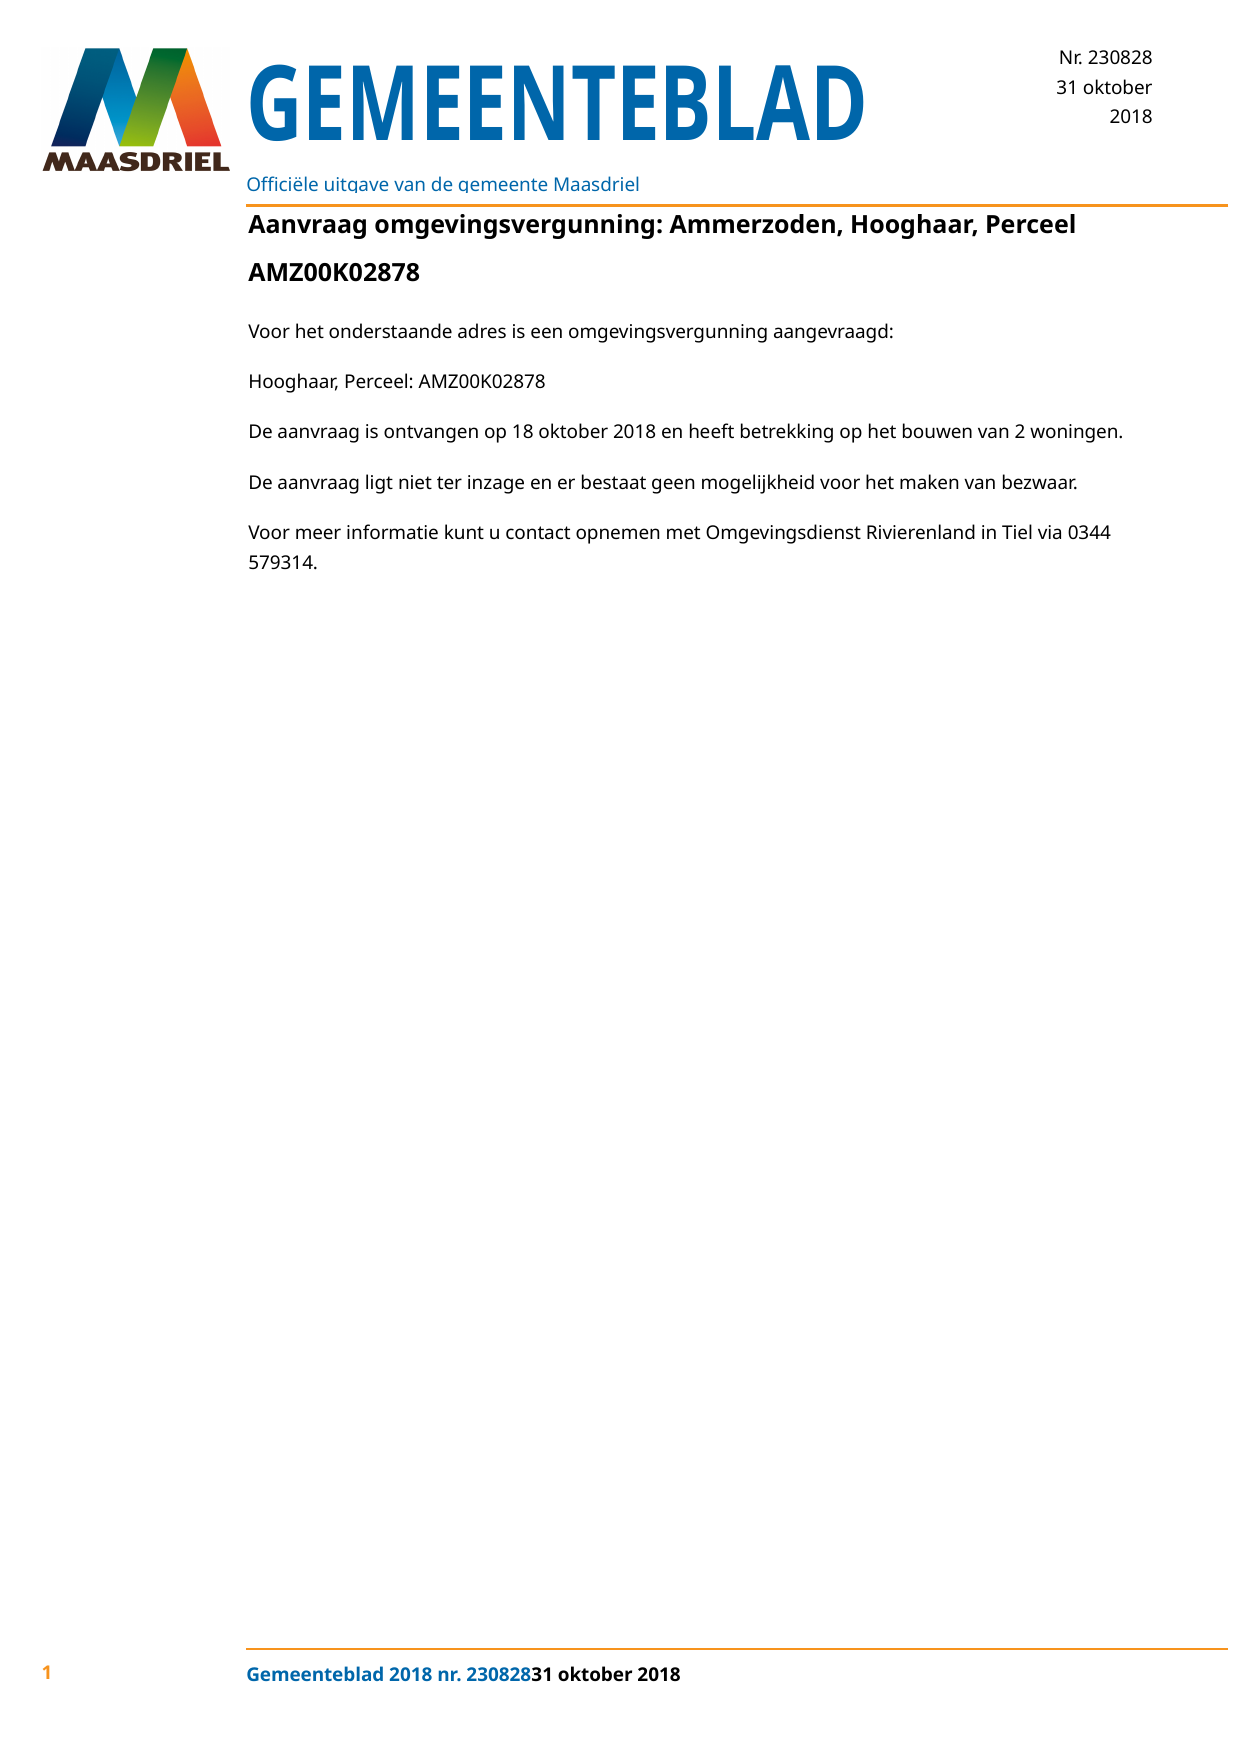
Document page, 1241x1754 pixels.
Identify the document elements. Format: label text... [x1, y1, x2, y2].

text Voor het onderstaande adres is een omgevingsvergunning aangevraagd: [248, 318, 1152, 344]
text De aanvraag is ontvangen op 18 oktober 2018 en heeft betrekking op het bouwen van 2 woningen. [248, 419, 1152, 444]
text Aanvraag omgevingsvergunning: Ammerzoden, Hooghaar, Perceel AMZ00K02878 [248, 207, 1152, 288]
text Hooghaar, Perceel: AMZ00K02878 [248, 368, 1152, 394]
text Voor meer informatie kunt u contact opnemen met Omgevingsdienst Rivierenland in Tiel via 0344 579314. [248, 519, 1152, 575]
text De aanvraag ligt niet ter inzage en er bestaat geen mogelijkheid voor het maken van bezwaar. [248, 469, 1152, 495]
picture [41, 47, 231, 172]
